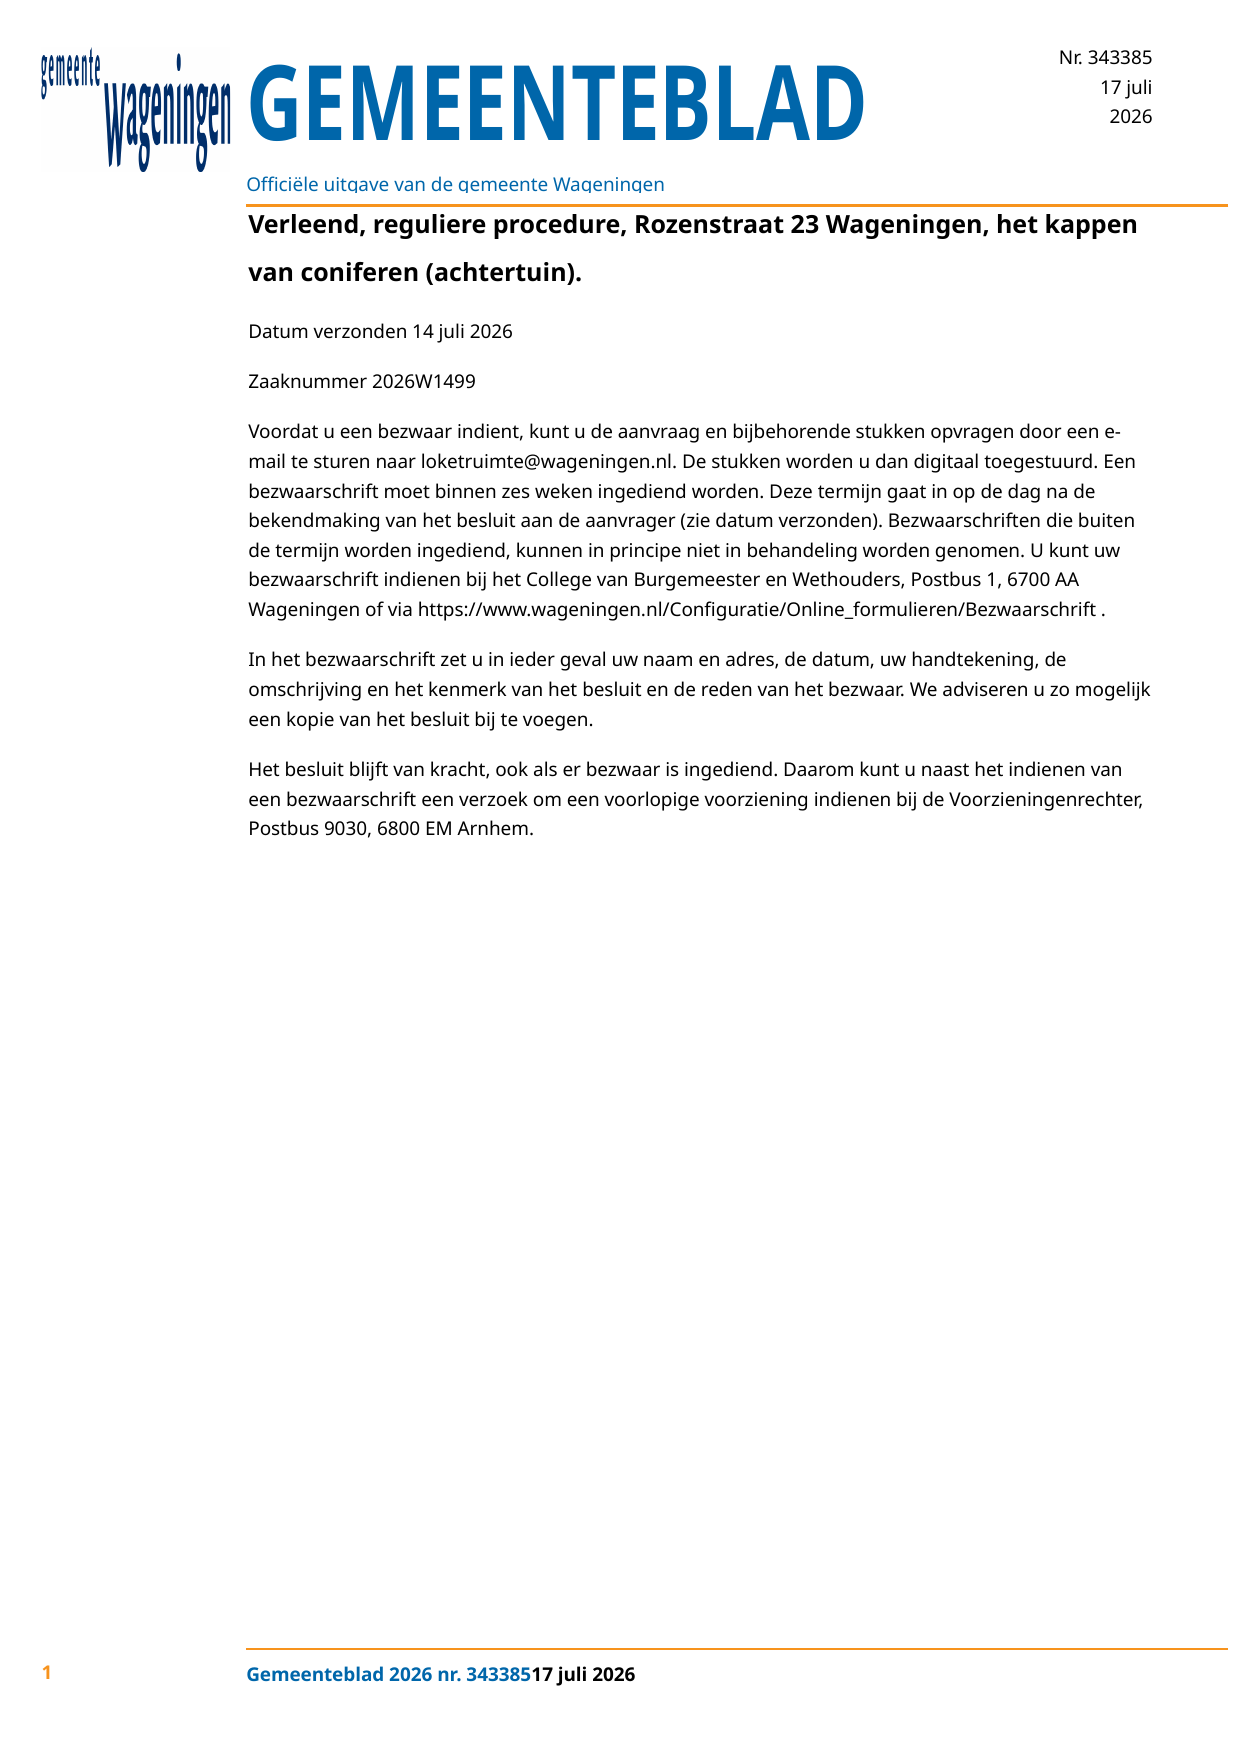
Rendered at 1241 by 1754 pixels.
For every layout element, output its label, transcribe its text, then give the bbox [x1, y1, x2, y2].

text In het bezwaarschrift zet u in ieder geval uw naam en adres, de datum, uw handtekening, de omschrijving en het kenmerk van het besluit en de reden van het bezwaar. We adviseren u zo mogelijk een kopie van het besluit bij te voegen. [248, 647, 1152, 732]
text Datum verzonden 14 juli 2026 [248, 318, 1152, 344]
picture [41, 47, 231, 172]
text Verleend, reguliere procedure, Rozenstraat 23 Wageningen, het kappen van coniferen (achtertuin). [248, 207, 1152, 288]
text Het besluit blijft van kracht, ook als er bezwaar is ingediend. Daarom kunt u naast het indienen van een bezwaarschrift een verzoek om een voorlopige voorziening indienen bij de Voorzieningenrechter, Postbus 9030, 6800 EM Arnhem. [248, 756, 1152, 841]
text Zaaknummer 2026W1499 [248, 368, 1152, 394]
text Voordat u een bezwaar indient, kunt u de aanvraag en bijbehorende stukken opvragen door een e-mail te sturen naar loketruimte@wageningen.nl. De stukken worden u dan digitaal toegestuurd. Een bezwaarschrift moet binnen zes weken ingediend worden. Deze termijn gaat in op de dag na de bekendmaking van het besluit aan de aanvrager (zie datum verzonden). Bezwaarschriften die buiten de termijn worden ingediend, kunnen in principe niet in behandeling worden genomen. U kunt uw bezwaarschrift indienen bij het College van Burgemeester en Wethouders, Postbus 1, 6700 AA Wageningen of via https://www.wageningen.nl/Configuratie/Online_formulieren/Bezwaarschrift . [248, 419, 1152, 622]
